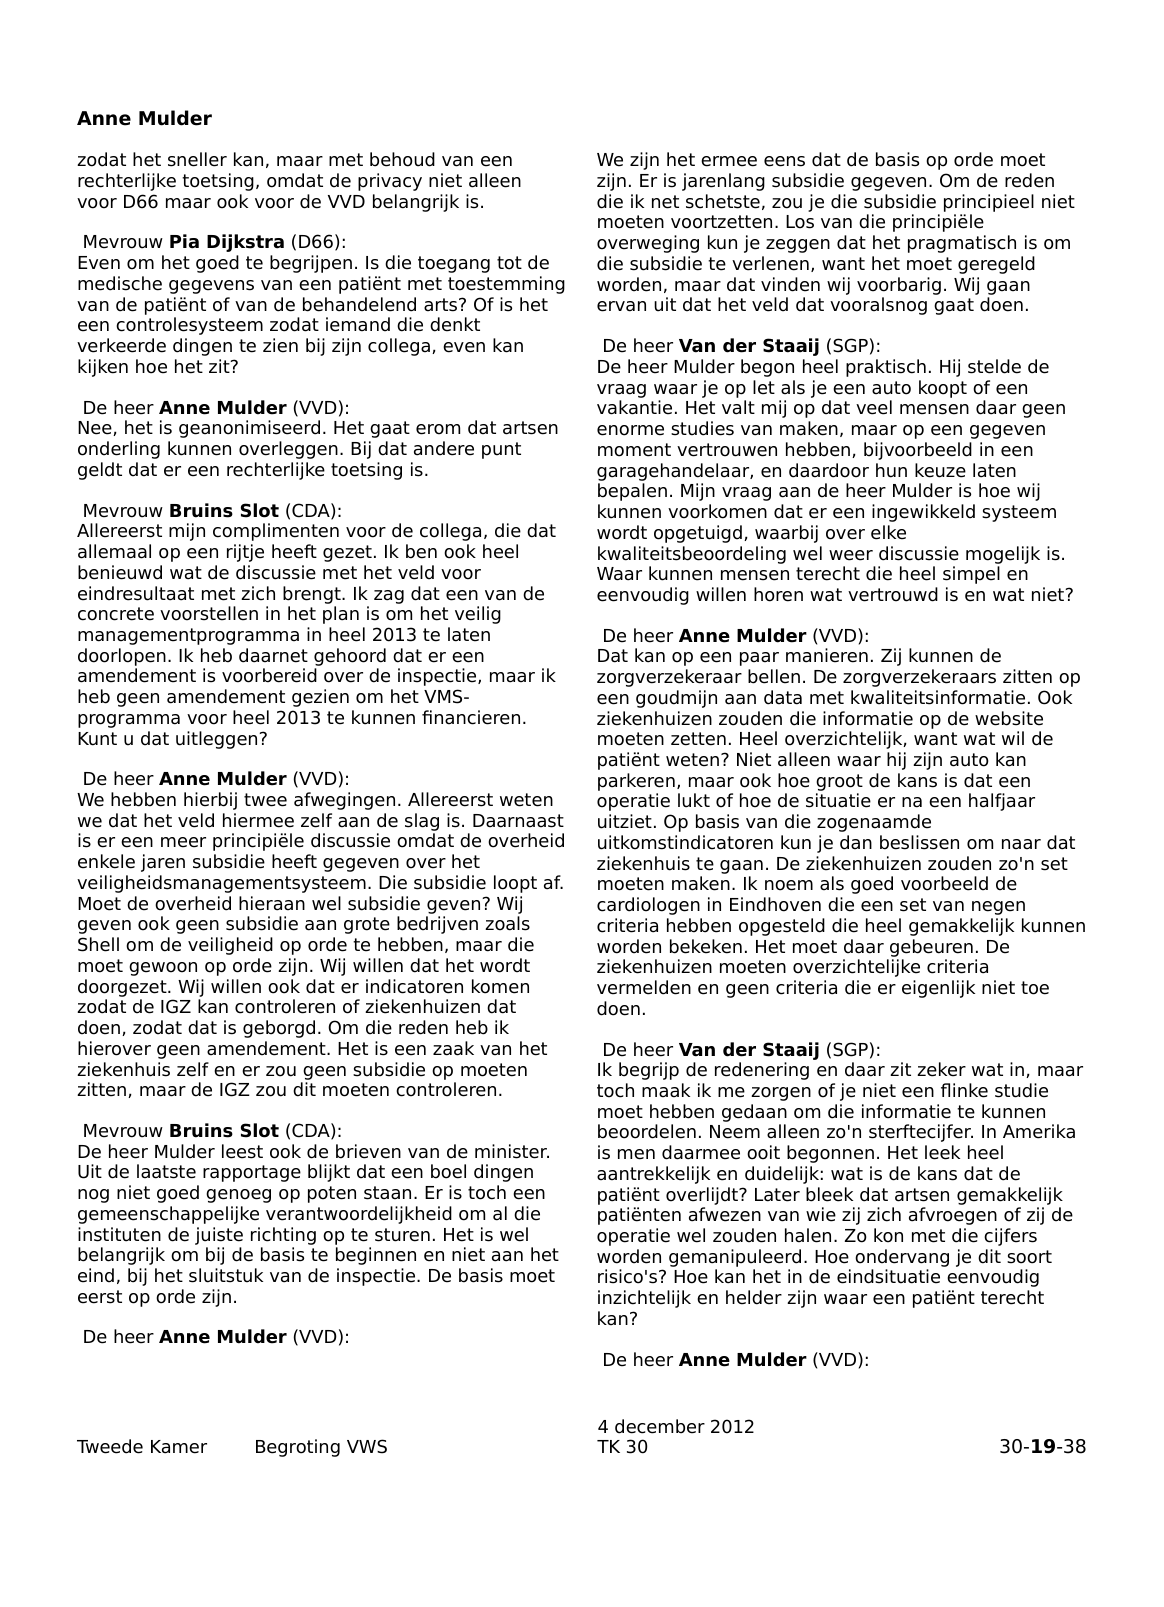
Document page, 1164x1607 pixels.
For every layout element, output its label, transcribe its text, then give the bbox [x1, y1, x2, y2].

text De heer Anne Mulder (VVD): [77, 1327, 567, 1348]
text Dat kan op een paar manieren. Zij kunnen de zorgverzekeraar bellen. De zorgverzekeraars zitten op een goudmijn aan data met kwaliteitsinformatie. Ook ziekenhuizen zouden die informatie op de website moeten zetten. Heel overzichtelijk, want wat wil de patiënt weten? Niet alleen waar hij zijn auto kan parkeren, maar ook hoe groot de kans is dat een operatie lukt of hoe de situatie er na een halfjaar uitziet. Op basis van die zogenaamde uitkomstindicatoren kun je dan beslissen om naar dat ziekenhuis te gaan. De ziekenhuizen zouden zo'n set moeten maken. Ik noem als goed voorbeeld de cardiologen in Eindhoven die een set van negen criteria hebben opgesteld die heel gemakkelijk kunnen worden bekeken. Het moet daar gebeuren. De ziekenhuizen moeten overzichtelijke criteria vermelden en geen criteria die er eigenlijk niet toe doen. [596, 646, 1087, 1019]
text Ik begrijp de redenering en daar zit zeker wat in, maar toch maak ik me zorgen of je niet een flinke studie moet hebben gedaan om die informatie te kunnen beoordelen. Neem alleen zo'n sterftecijfer. In Amerika is men daarmee ooit begonnen. Het leek heel aantrekkelijk en duidelijk: wat is de kans dat de patiënt overlijdt? Later bleek dat artsen gemakkelijk patiënten afwezen van wie zij zich afvroegen of zij de operatie wel zouden halen. Zo kon met die cijfers worden gemanipuleerd. Hoe ondervang je dit soort risico's? Hoe kan het in de eindsituatie eenvoudig inzichtelijk en helder zijn waar een patiënt terecht kan? [596, 1060, 1087, 1329]
text Allereerst mijn complimenten voor de collega, die dat allemaal op een rijtje heeft gezet. Ik ben ook heel benieuwd wat de discussie met het veld voor eindresultaat met zich brengt. Ik zag dat een van de concrete voorstellen in het plan is om het veilig managementprogramma in heel 2013 te laten doorlopen. Ik heb daarnet gehoord dat er een amendement is voorbereid over de inspectie, maar ik heb geen amendement gezien om het VMS-programma voor heel 2013 te kunnen financieren. Kunt u dat uitleggen? [77, 521, 567, 749]
text De heer Van der Staaij (SGP): [596, 336, 1087, 357]
text Mevrouw Bruins Slot (CDA): [77, 500, 567, 521]
text De heer Anne Mulder (VVD): [596, 1349, 1087, 1370]
text De heer Anne Mulder (VVD): [596, 626, 1087, 646]
text De heer Anne Mulder (VVD): [77, 769, 567, 790]
text De heer Van der Staaij (SGP): [596, 1039, 1087, 1060]
text We hebben hierbij twee afwegingen. Allereerst weten we dat het veld hiermee zelf aan de slag is. Daarnaast is er een meer principiële discussie omdat de overheid enkele jaren subsidie heeft gegeven over het veiligheidsmanagementsysteem. Die subsidie loopt af. Moet de overheid hieraan wel subsidie geven? Wij geven ook geen subsidie aan grote bedrijven zoals Shell om de veiligheid op orde te hebben, maar die moet gewoon op orde zijn. Wij willen dat het wordt doorgezet. Wij willen ook dat er indicatoren komen zodat de IGZ kan controleren of ziekenhuizen dat doen, zodat dat is geborgd. Om die reden heb ik hierover geen amendement. Het is een zaak van het ziekenhuis zelf en er zou geen subsidie op moeten zitten, maar de IGZ zou dit moeten controleren. [77, 790, 567, 1101]
text We zijn het ermee eens dat de basis op orde moet zijn. Er is jarenlang subsidie gegeven. Om de reden die ik net schetste, zou je die subsidie principieel niet moeten voortzetten. Los van die principiële overweging kun je zeggen dat het pragmatisch is om die subsidie te verlenen, want het moet geregeld worden, maar dat vinden wij voorbarig. Wij gaan ervan uit dat het veld dat vooralsnog gaat doen. [596, 150, 1087, 316]
text Even om het goed te begrijpen. Is die toegang tot de medische gegevens van een patiënt met toestemming van de patiënt of van de behandelend arts? Of is het een controlesysteem zodat iemand die denkt verkeerde dingen te zien bij zijn collega, even kan kijken hoe het zit? [77, 253, 567, 377]
text Mevrouw Pia Dijkstra (D66): [77, 232, 567, 253]
text De heer Anne Mulder (VVD): [77, 397, 567, 418]
text De heer Mulder leest ook de brieven van de minister. Uit de laatste rapportage blijkt dat een boel dingen nog niet goed genoeg op poten staan. Er is toch een gemeenschappelijke verantwoordelijkheid om al die instituten de juiste richting op te sturen. Het is wel belangrijk om bij de basis te beginnen en niet aan het eind, bij het sluitstuk van de inspectie. De basis moet eerst op orde zijn. [77, 1142, 567, 1307]
text Mevrouw Bruins Slot (CDA): [77, 1121, 567, 1142]
text zodat het sneller kan, maar met behoud van een rechterlijke toetsing, omdat de privacy niet alleen voor D66 maar ook voor de VVD belangrijk is. [77, 150, 567, 212]
text De heer Mulder begon heel praktisch. Hij stelde de vraag waar je op let als je een auto koopt of een vakantie. Het valt mij op dat veel mensen daar geen enorme studies van maken, maar op een gegeven moment vertrouwen hebben, bijvoorbeeld in een garagehandelaar, en daardoor hun keuze laten bepalen. Mijn vraag aan de heer Mulder is hoe wij kunnen voorkomen dat er een ingewikkeld systeem wordt opgetuigd, waarbij over elke kwaliteitsbeoordeling wel weer discussie mogelijk is. Waar kunnen mensen terecht die heel simpel en eenvoudig willen horen wat vertrouwd is en wat niet? [596, 357, 1087, 606]
text Nee, het is geanonimiseerd. Het gaat erom dat artsen onderling kunnen overleggen. Bij dat andere punt geldt dat er een rechterlijke toetsing is. [77, 418, 567, 480]
